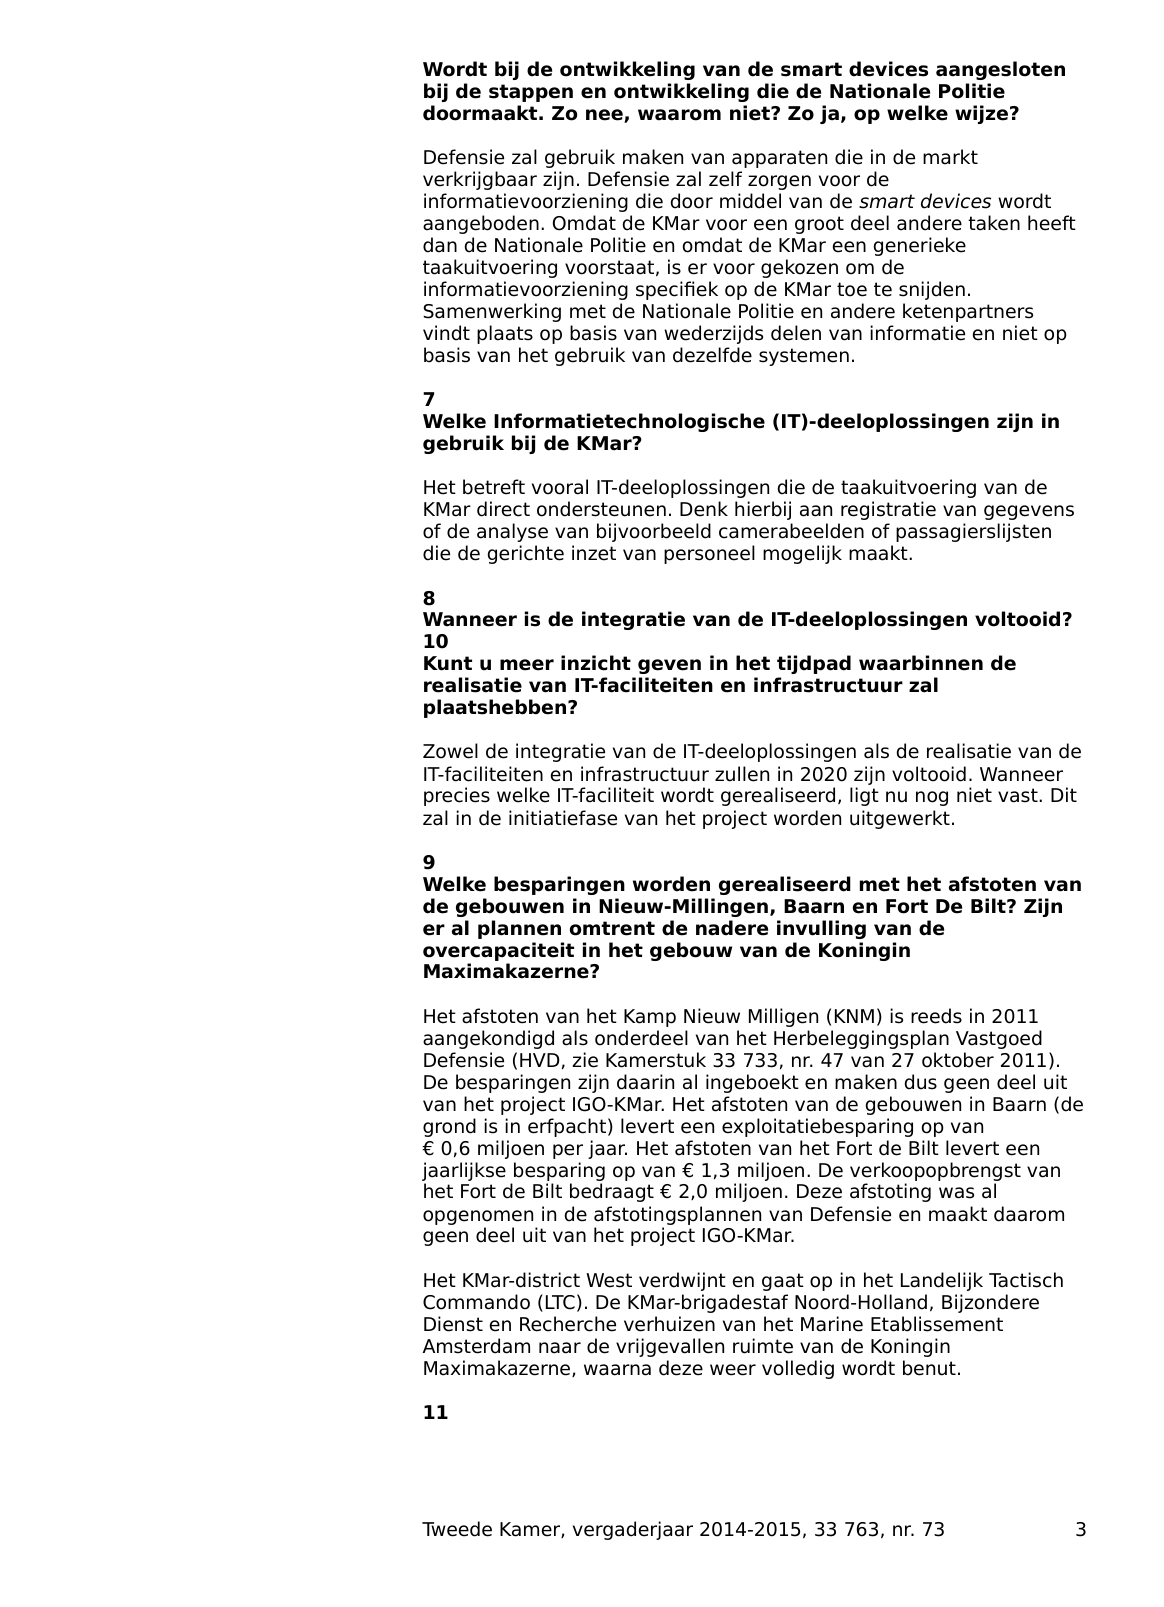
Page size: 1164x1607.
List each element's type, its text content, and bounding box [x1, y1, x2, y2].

text 8 [422, 587, 1087, 609]
text Welke besparingen worden gerealiseerd met het afstoten van de gebouwen in Nieuw-Millingen, Baarn en Fort De Bilt? Zijn er al plannen omtrent de nadere invulling van de overcapaciteit in het gebouw van de Koningin Maximakazerne? [422, 873, 1087, 983]
text Zowel de integratie van de IT-deeloplossingen als de realisatie van de IT-faciliteiten en infrastructuur zullen in 2020 zijn voltooid. Wanneer precies welke IT-faciliteit wordt gerealiseerd, ligt nu nog niet vast. Dit zal in de initiatiefase van het project worden uitgewerkt. [422, 741, 1087, 829]
text 10 [422, 631, 1087, 653]
text 7 [422, 389, 1087, 411]
text Welke Informatietechnologische (IT)-deeloplossingen zijn in gebruik bij de KMar? [422, 411, 1087, 455]
text Defensie zal gebruik maken van apparaten die in de markt verkrijgbaar zijn. Defensie zal zelf zorgen voor de informatievoorziening die door middel van de smart devices wordt aangeboden. Omdat de KMar voor een groot deel andere taken heeft dan de Nationale Politie en omdat de KMar een generieke taakuitvoering voorstaat, is er voor gekozen om de informatievoorziening specifiek op de KMar toe te snijden. Samenwerking met de Nationale Politie en andere ketenpartners vindt plaats op basis van wederzijds delen van informatie en niet op basis van het gebruik van dezelfde systemen. [422, 147, 1087, 367]
text Wanneer is de integratie van de IT-deeloplossingen voltooid? [422, 609, 1087, 631]
text 9 [422, 852, 1087, 873]
text Het afstoten van het Kamp Nieuw Milligen (KNM) is reeds in 2011 aangekondigd als onderdeel van het Herbeleggingsplan Vastgoed Defensie (HVD, zie Kamerstuk 33 733, nr. 47 van 27 oktober 2011). De besparingen zijn daarin al ingeboekt en maken dus geen deel uit van het project IGO-KMar. Het afstoten van de gebouwen in Baarn (de grond is in erfpacht) levert een exploitatiebesparing op van € 0,6 miljoen per jaar. Het afstoten van het Fort de Bilt levert een jaarlijkse besparing op van € 1,3 miljoen. De verkoopopbrengst van het Fort de Bilt bedraagt € 2,0 miljoen. Deze afstoting was al opgenomen in de afstotingsplannen van Defensie en maakt daarom geen deel uit van het project IGO-KMar. [422, 1006, 1087, 1247]
text 11 [422, 1402, 1087, 1424]
text Het betreft vooral IT-deeloplossingen die de taakuitvoering van de KMar direct ondersteunen. Denk hierbij aan registratie van gegevens of de analyse van bijvoorbeeld camerabeelden of passagierslijsten die de gerichte inzet van personeel mogelijk maakt. [422, 477, 1087, 565]
text Kunt u meer inzicht geven in het tijdpad waarbinnen de realisatie van IT-faciliteiten en infrastructuur zal plaatshebben? [422, 653, 1087, 719]
text Het KMar-district West verdwijnt en gaat op in het Landelijk Tactisch Commando (LTC). De KMar-brigadestaf Noord-Holland, Bijzondere Dienst en Recherche verhuizen van het Marine Etablissement Amsterdam naar de vrijgevallen ruimte van de Koningin Maximakazerne, waarna deze weer volledig wordt benut. [422, 1269, 1087, 1379]
text Wordt bij de ontwikkeling van de smart devices aangesloten bij de stappen en ontwikkeling die de Nationale Politie doormaakt. Zo nee, waarom niet? Zo ja, op welke wijze? [422, 59, 1087, 125]
